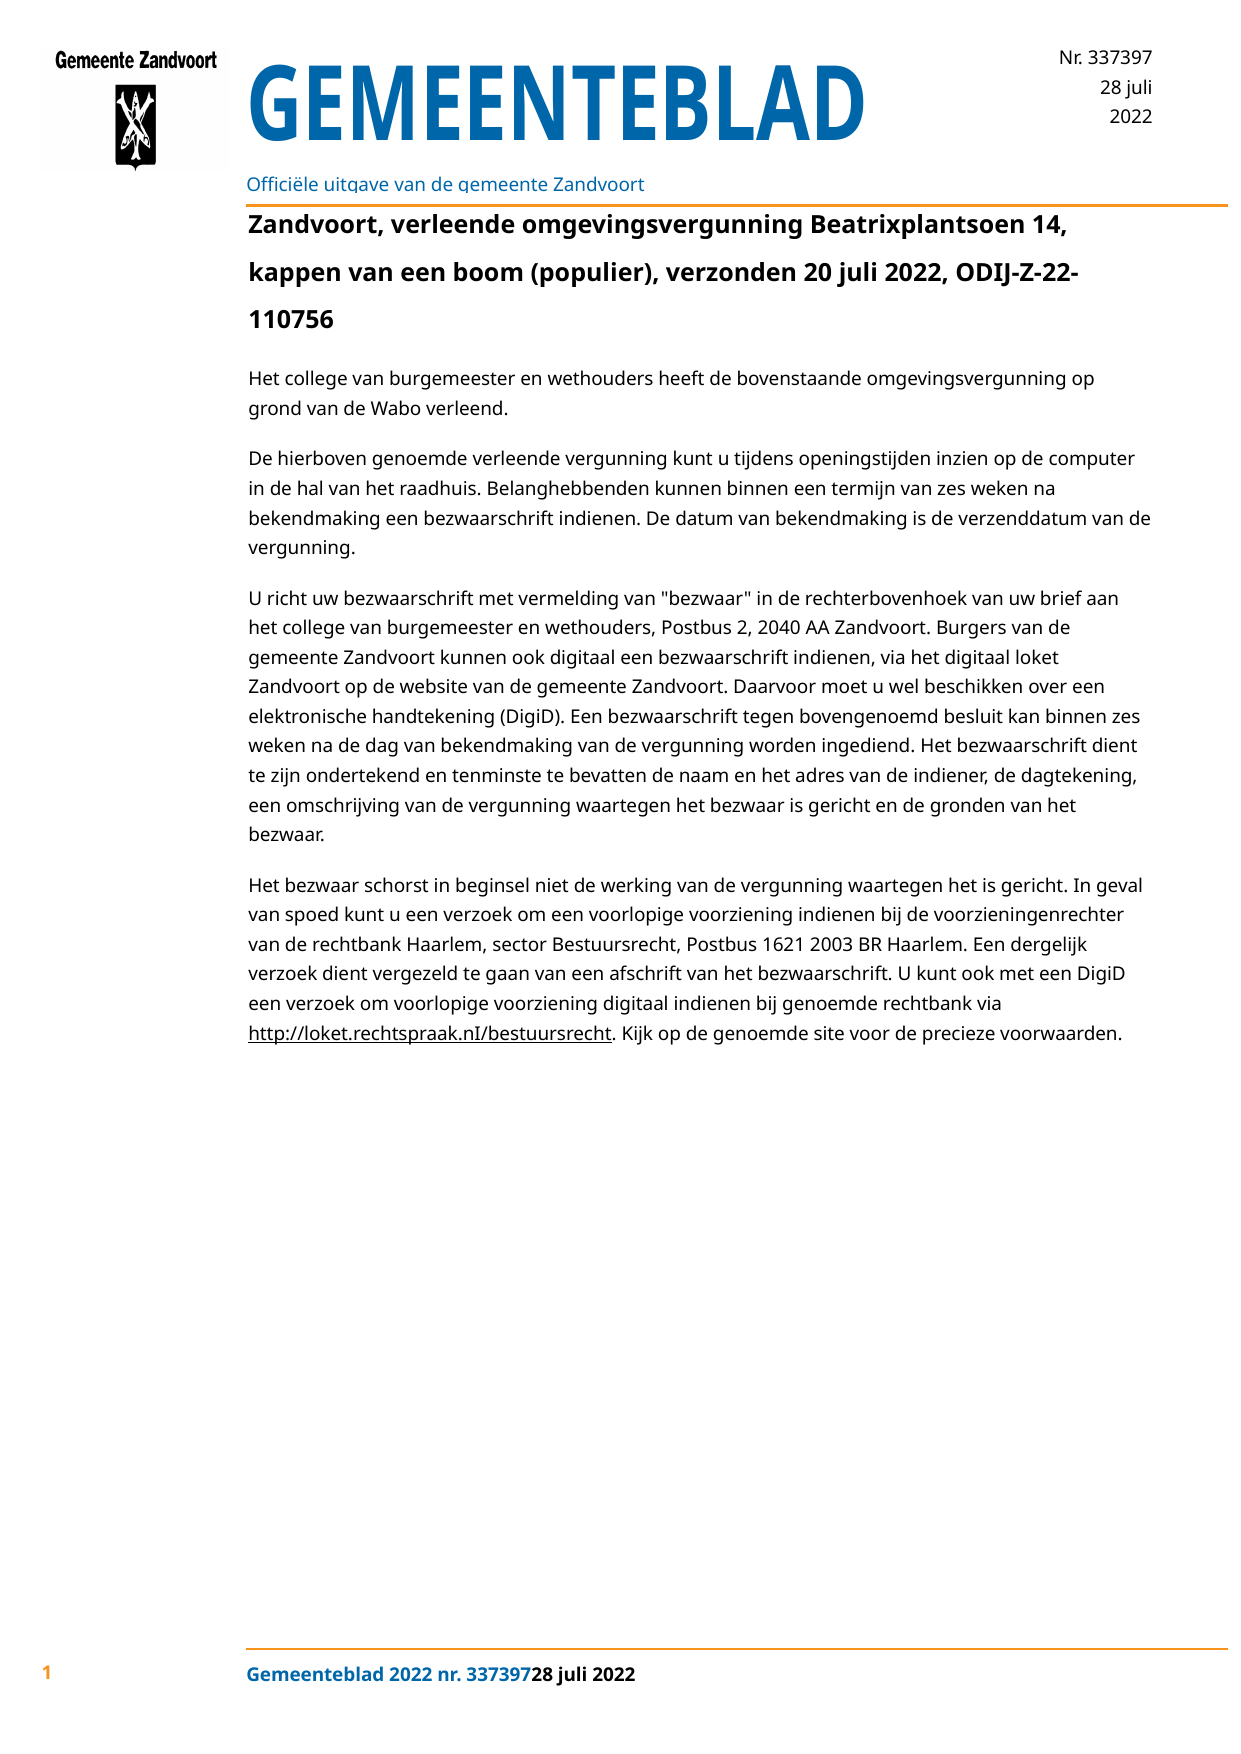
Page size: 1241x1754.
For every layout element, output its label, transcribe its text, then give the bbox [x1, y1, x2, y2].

picture [41, 47, 231, 172]
text Zandvoort, verleende omgevingsvergunning Beatrixplantsoen 14, kappen van een boom (populier), verzonden 20 juli 2022, ODIJ-Z-22-110756 [248, 207, 1152, 336]
text De hierboven genoemde verleende vergunning kunt u tijdens openingstijden inzien op de computer in de hal van het raadhuis. Belanghebbenden kunnen binnen een termijn van zes weken na bekendmaking een bezwaarschrift indienen. De datum van bekendmaking is de verzenddatum van de vergunning. [248, 446, 1152, 560]
text Het college van burgemeester en wethouders heeft de bovenstaande omgevingsvergunning op grond van de Wabo verleend. [248, 366, 1152, 421]
text U richt uw bezwaarschrift met vermelding van "bezwaar" in de rechterbovenhoek van uw brief aan het college van burgemeester en wethouders, Postbus 2, 2040 AA Zandvoort. Burgers van de gemeente Zandvoort kunnen ook digitaal een bezwaarschrift indienen, via het digitaal loket Zandvoort op de website van de gemeente Zandvoort. Daarvoor moet u wel beschikken over een elektronische handtekening (DigiD). Een bezwaarschrift tegen bovengenoemd besluit kan binnen zes weken na de dag van bekendmaking van de vergunning worden ingediend. Het bezwaarschrift dient te zijn ondertekend en tenminste te bevatten de naam en het adres van de indiener, de dagtekening, een omschrijving van de vergunning waartegen het bezwaar is gericht en de gronden van het bezwaar. [248, 585, 1152, 847]
text Het bezwaar schorst in beginsel niet de werking van de vergunning waartegen het is gericht. In geval van spoed kunt u een verzoek om een voorlopige voorziening indienen bij de voorzieningenrechter van de rechtbank Haarlem, sector Bestuursrecht, Postbus 1621 2003 BR Haarlem. Een dergelijk verzoek dient vergezeld te gaan van een afschrift van het bezwaarschrift. U kunt ook met een DigiD een verzoek om voorlopige voorziening digitaal indienen bij genoemde rechtbank via http://loket.rechtspraak.nI/bestuursrecht. Kijk op de genoemde site voor de precieze voorwaarden. [248, 872, 1152, 1045]
